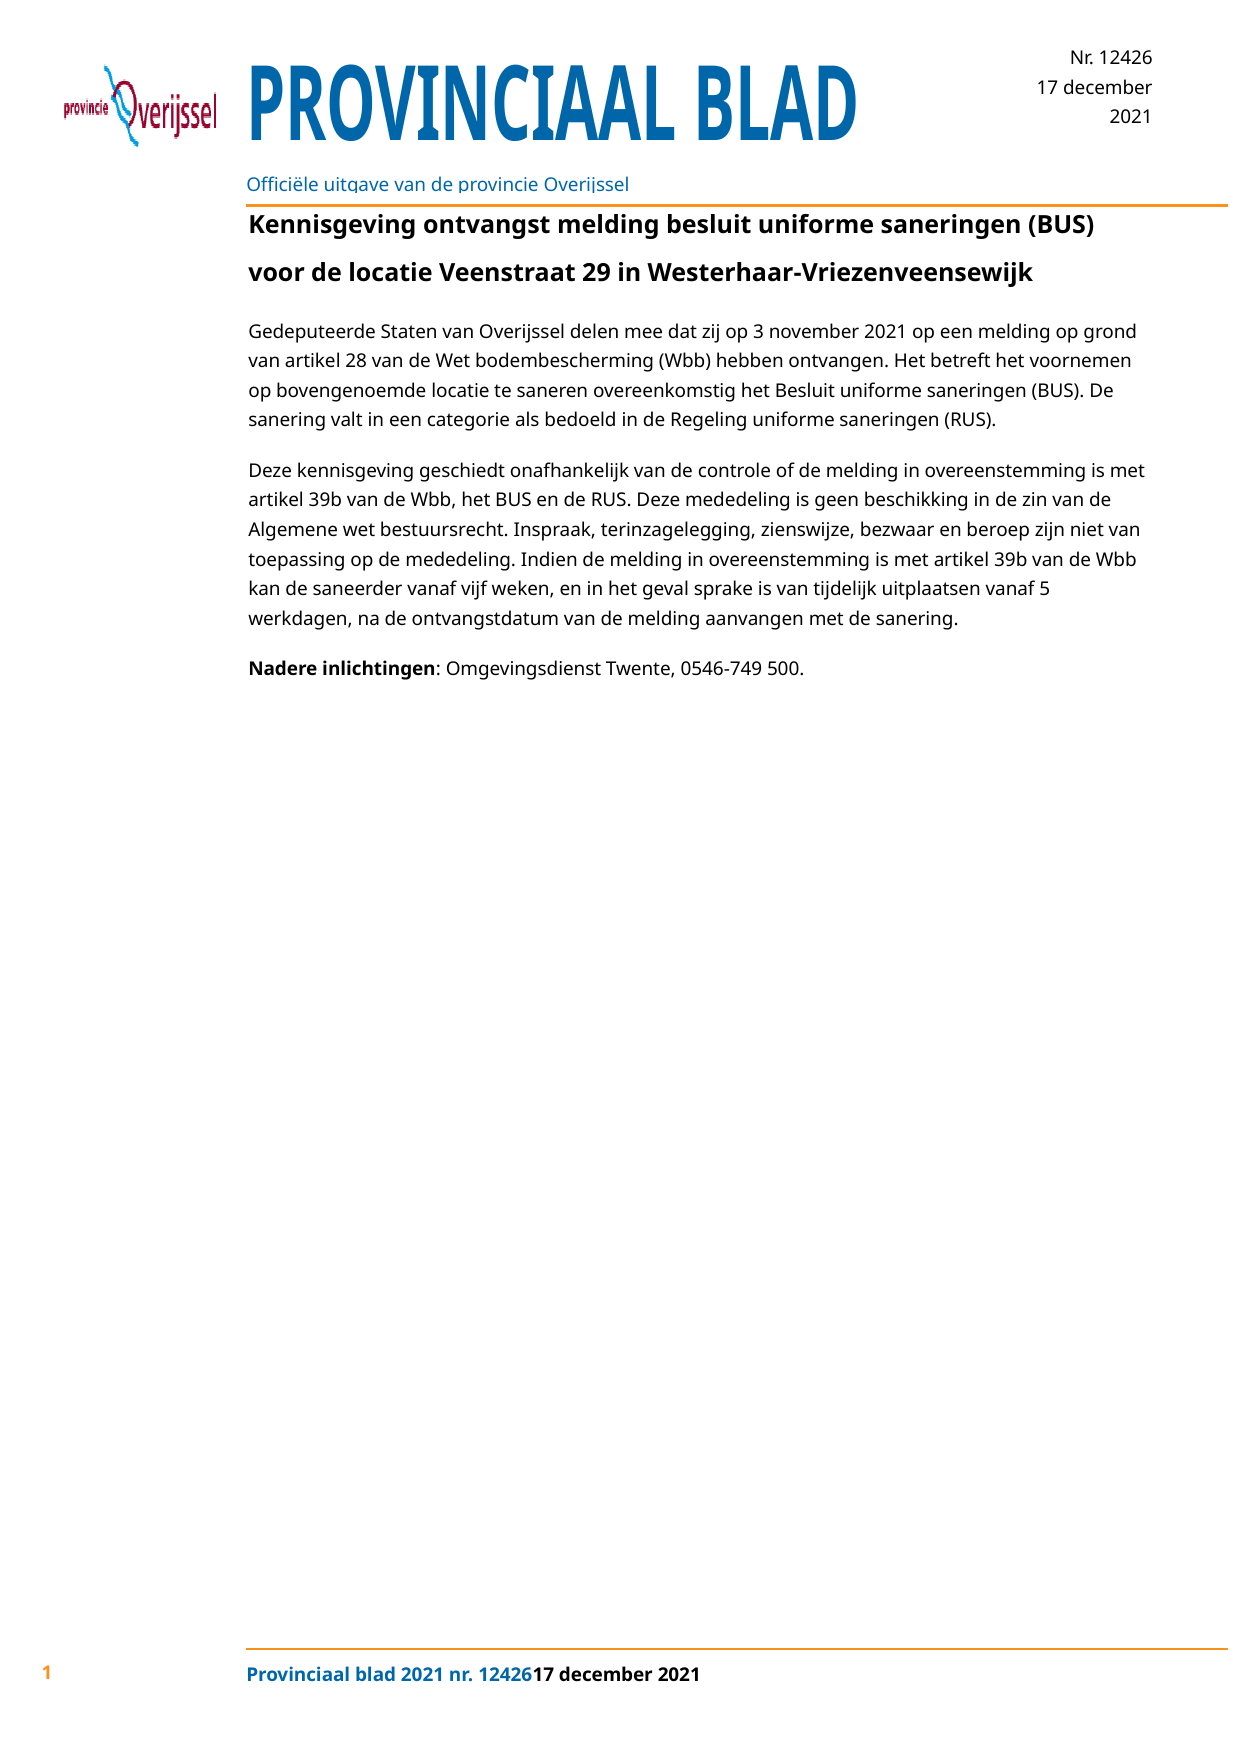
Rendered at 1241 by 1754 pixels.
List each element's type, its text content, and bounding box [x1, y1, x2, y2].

picture [41, 47, 231, 172]
text Gedeputeerde Staten van Overijssel delen mee dat zij op 3 november 2021 op een melding op grond van artikel 28 van de Wet bodembescherming (Wbb) hebben ontvangen. Het betreft het voornemen op bovengenoemde locatie te saneren overeenkomstig het Besluit uniforme saneringen (BUS). De sanering valt in een categorie als bedoeld in de Regeling uniforme saneringen (RUS). [248, 318, 1152, 432]
text Nadere inlichtingen: Omgevingsdienst Twente, 0546-749 500. [248, 655, 1152, 681]
text Kennisgeving ontvangst melding besluit uniforme saneringen (BUS) voor de locatie Veenstraat 29 in Westerhaar-Vriezenveensewijk [248, 207, 1152, 288]
text Deze kennisgeving geschiedt onafhankelijk van de controle of de melding in overeenstemming is met artikel 39b van de Wbb, het BUS en de RUS. Deze mededeling is geen beschikking in de zin van de Algemene wet bestuursrecht. Inspraak, terinzagelegging, zienswijze, bezwaar en beroep zijn niet van toepassing op de mededeling. Indien de melding in overeenstemming is met artikel 39b van de Wbb kan de saneerder vanaf vijf weken, en in het geval sprake is van tijdelijk uitplaatsen vanaf 5 werkdagen, na de ontvangstdatum van de melding aanvangen met de sanering. [248, 457, 1152, 631]
